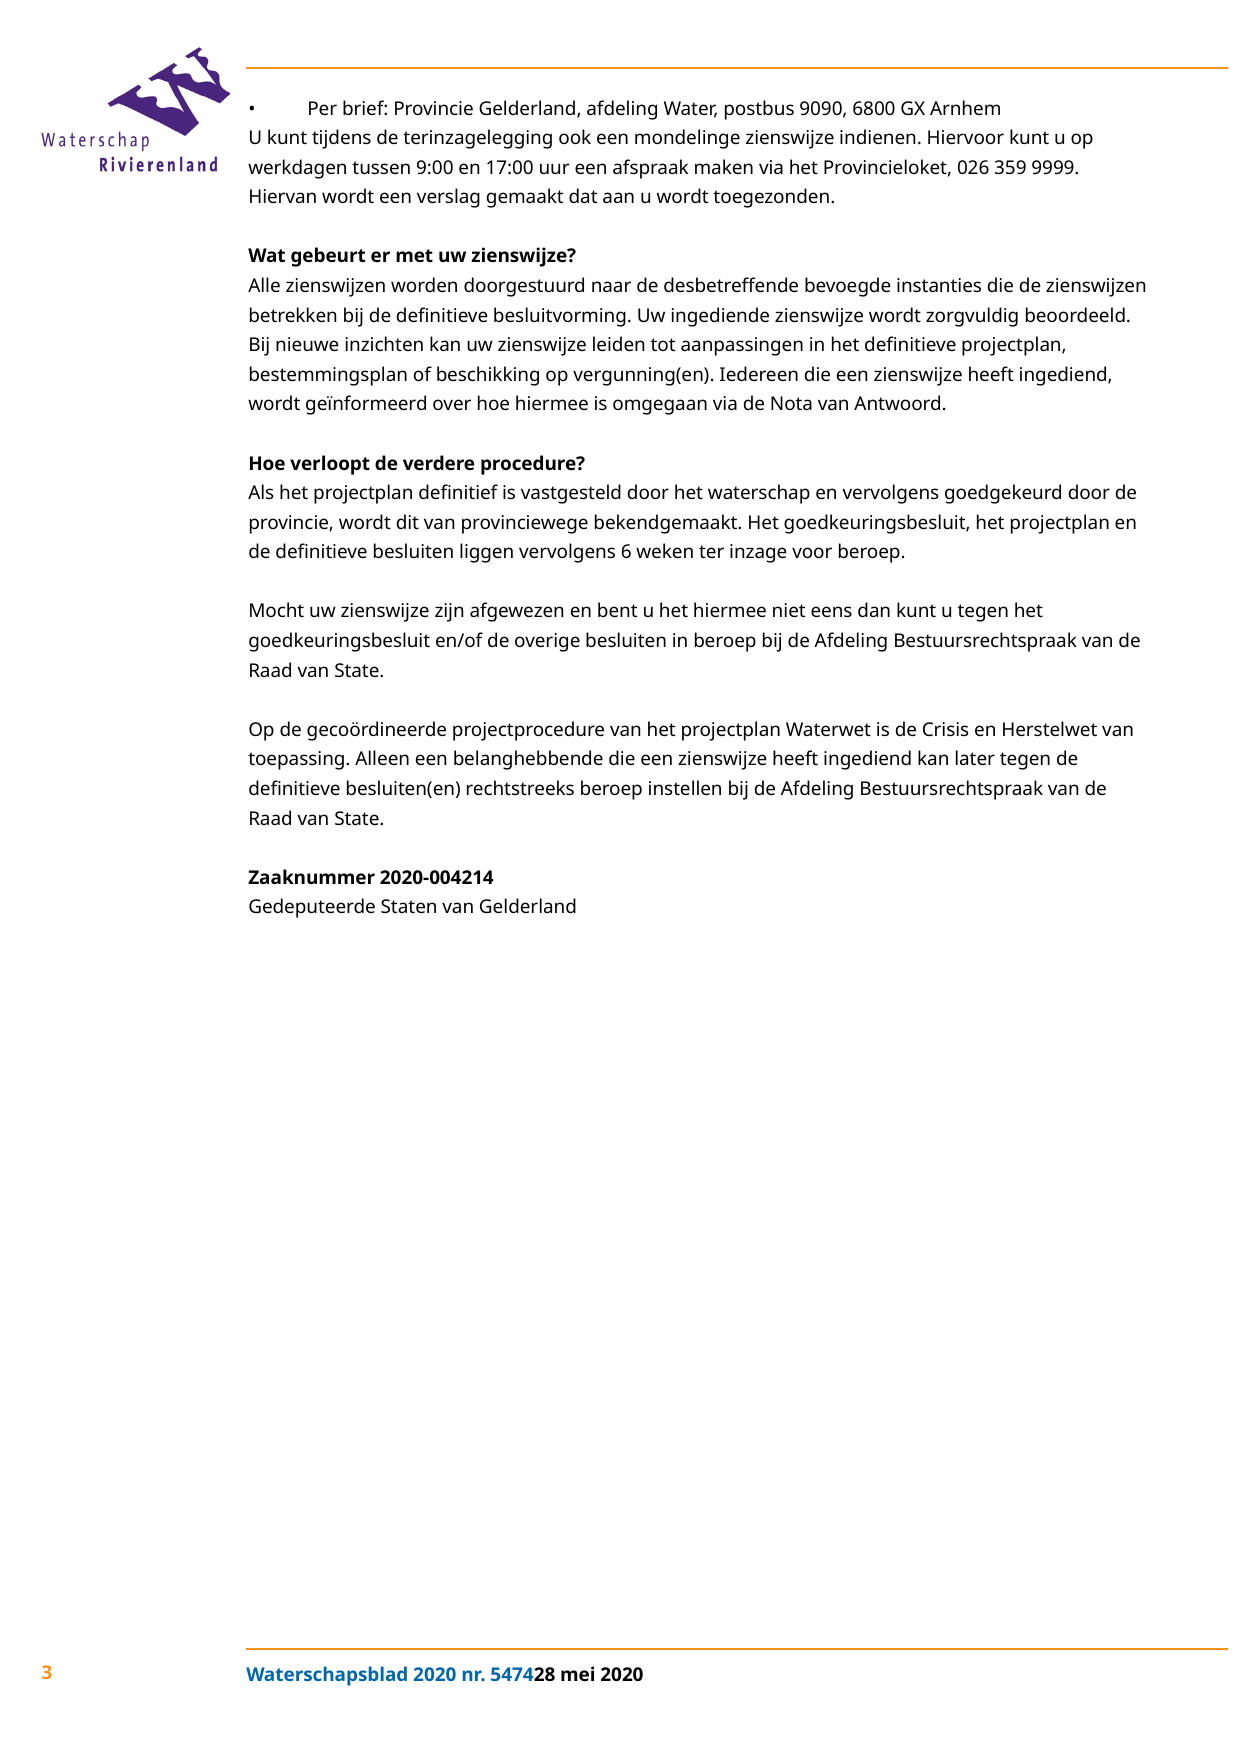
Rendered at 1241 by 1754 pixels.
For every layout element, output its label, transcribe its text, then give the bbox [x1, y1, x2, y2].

text Op de gecoördineerde projectprocedure van het projectplan Waterwet is de Crisis en Herstelwet van toepassing. Alleen een belanghebbende die een zienswijze heeft ingediend kan later tegen de definitieve besluiten(en) rechtstreeks beroep instellen bij de Afdeling Bestuursrechtspraak van de Raad van State. [248, 716, 1152, 831]
list Per brief: Provincie Gelderland, afdeling Water, postbus 9090, 6800 GX Arnhem [248, 95, 1152, 121]
text Als het projectplan definitief is vastgesteld door het waterschap en vervolgens goedgekeurd door de provincie, wordt dit van provinciewege bekendgemaakt. Het goedkeuringsbesluit, het projectplan en de definitieve besluiten liggen vervolgens 6 weken ter inzage voor beroep. [248, 479, 1152, 564]
text U kunt tijdens de terinzagelegging ook een mondelinge zienswijze indienen. Hiervoor kunt u op werkdagen tussen 9:00 en 17:00 uur een afspraak maken via het Provincieloket, 026 359 9999. Hiervan wordt een verslag gemaakt dat aan u wordt toegezonden. [248, 124, 1152, 209]
text Hoe verloopt de verdere procedure? [248, 450, 1152, 476]
text Wat gebeurt er met uw zienswijze? [248, 243, 1152, 268]
text Alle zienswijzen worden doorgestuurd naar de desbetreffende bevoegde instanties die de zienswijzen betrekken bij de definitieve besluitvorming. Uw ingediende zienswijze wordt zorgvuldig beoordeeld. Bij nieuwe inzichten kan uw zienswijze leiden tot aanpassingen in het definitieve projectplan, bestemmingsplan of beschikking op vergunning(en). Iedereen die een zienswijze heeft ingediend, wordt geïnformeerd over hoe hiermee is omgegaan via de Nota van Antwoord. [248, 272, 1152, 416]
text Mocht uw zienswijze zijn afgewezen en bent u het hiermee niet eens dan kunt u tegen het goedkeuringsbesluit en/of de overige besluiten in beroep bij de Afdeling Bestuursrechtspraak van de Raad van State. [248, 598, 1152, 683]
text Zaaknummer 2020-004214 [248, 864, 1152, 890]
picture [41, 47, 231, 172]
text Gedeputeerde Staten van Gelderland [248, 893, 1152, 919]
